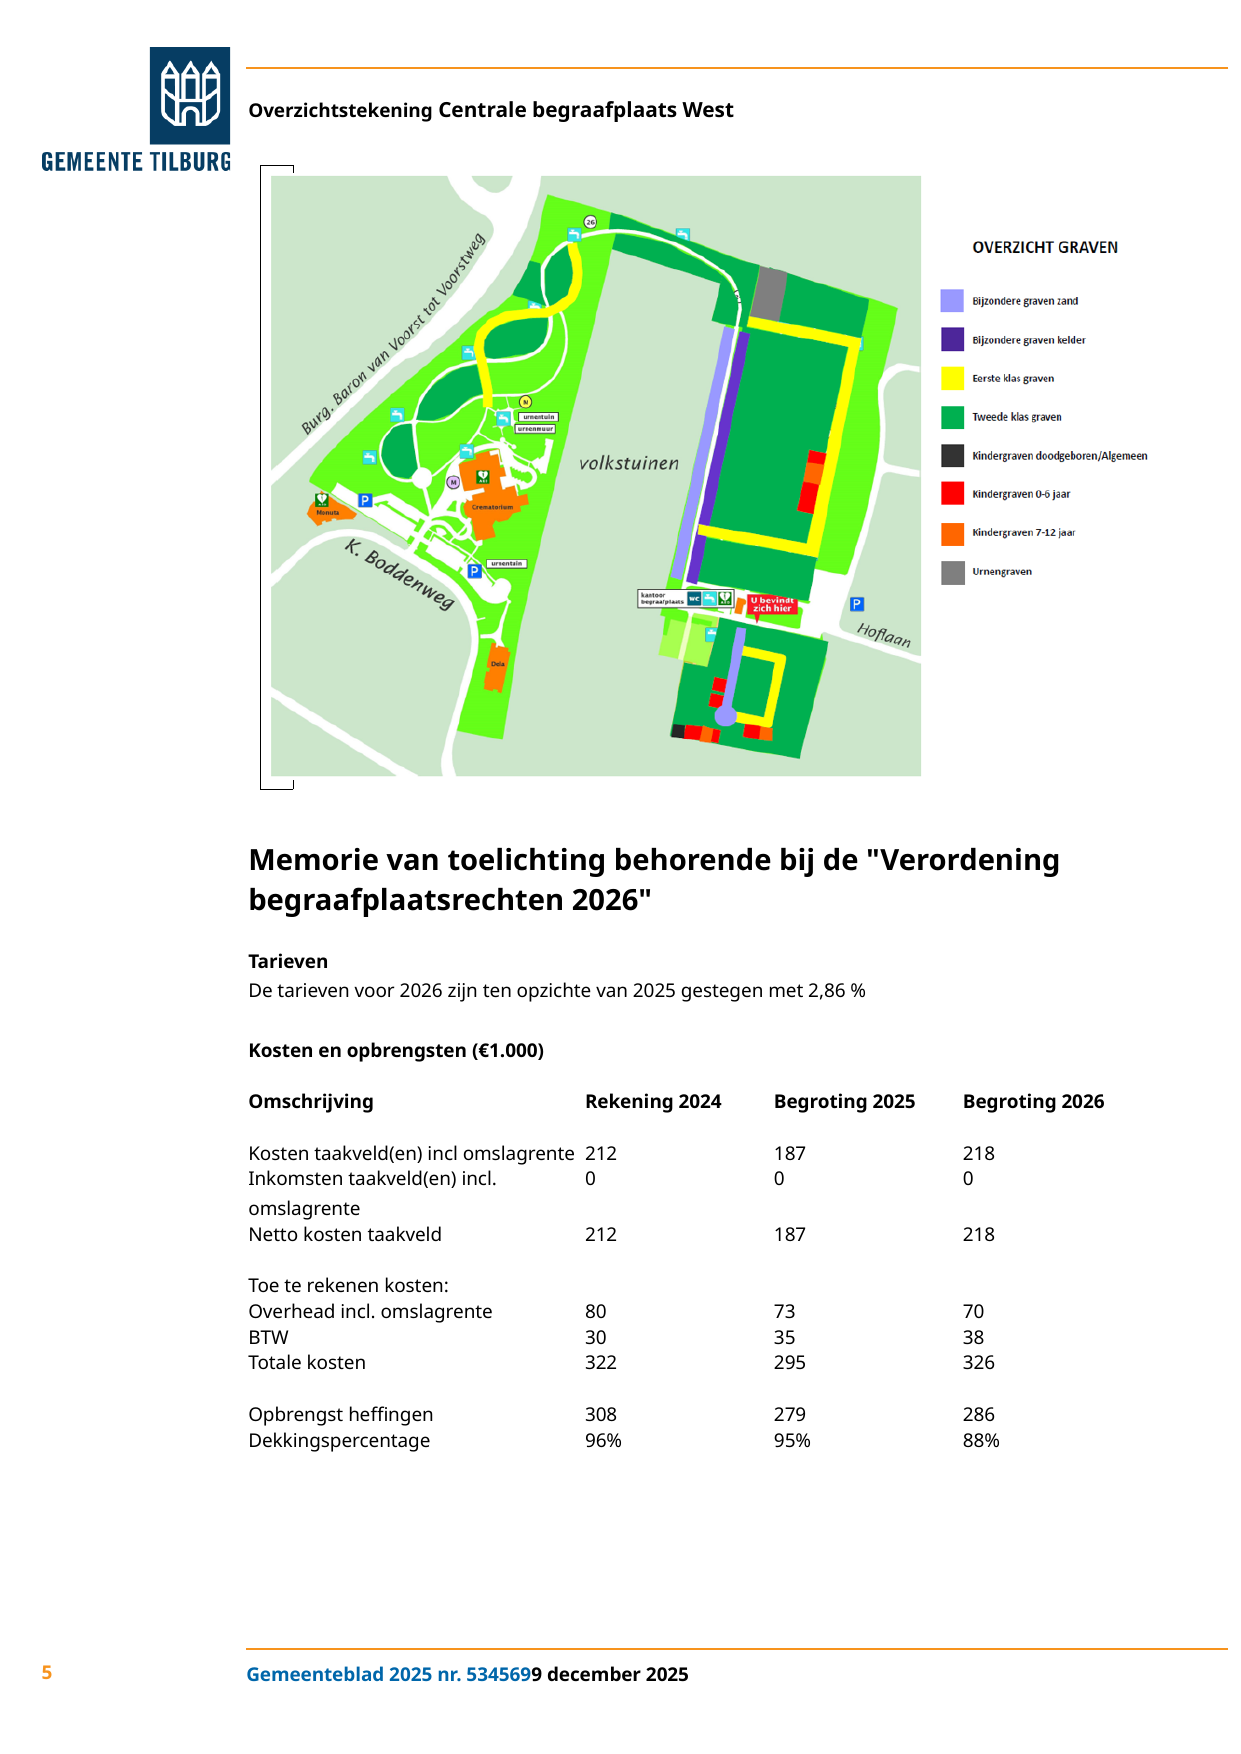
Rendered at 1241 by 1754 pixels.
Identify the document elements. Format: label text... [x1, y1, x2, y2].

table_cell Totale kosten [248, 1350, 585, 1375]
table_cell 187 [774, 1140, 963, 1166]
table_cell 218 [963, 1140, 1152, 1166]
table_cell [774, 1114, 963, 1140]
table_cell Opbrengst heffingen [248, 1401, 585, 1427]
table_cell Overhead incl. omslagrente [248, 1298, 585, 1324]
table_cell [248, 1114, 585, 1140]
table_cell 0 [585, 1166, 774, 1221]
table_cell 30 [585, 1324, 774, 1349]
table_cell 35 [774, 1324, 963, 1349]
table_cell Inkomsten taakveld(en) incl. omslagrente [248, 1166, 585, 1221]
table_cell Toe te rekenen kosten: [248, 1273, 585, 1298]
table_cell [963, 1273, 1152, 1298]
table_cell Rekening 2024 [585, 1089, 774, 1114]
table_cell Dekkingspercentage [248, 1427, 585, 1452]
table_cell 0 [774, 1166, 963, 1221]
table_cell [963, 1375, 1152, 1401]
text Overzichtstekening Centrale begraafplaats West [248, 95, 1152, 123]
table_cell 96% [585, 1427, 774, 1452]
table_cell [963, 1247, 1152, 1272]
table_cell 70 [963, 1298, 1152, 1324]
table_cell Kosten taakveld(en) incl omslagrente [248, 1140, 585, 1166]
table_cell 212 [585, 1140, 774, 1166]
table_cell Begroting 2025 [774, 1089, 963, 1114]
table_cell [963, 1063, 1152, 1088]
text Memorie van toelichting behorende bij de "Verordening begraafplaatsrechten 2026" [248, 839, 1152, 919]
table_cell [585, 1063, 774, 1088]
table_cell [248, 1063, 585, 1088]
table_cell [774, 1375, 963, 1401]
table_cell Netto kosten taakveld [248, 1221, 585, 1247]
table_cell [585, 1114, 774, 1140]
picture [268, 173, 1155, 780]
table_cell Begroting 2026 [963, 1089, 1152, 1114]
table_cell 38 [963, 1324, 1152, 1349]
text Tarieven [248, 948, 1152, 974]
table_cell Omschrijving [248, 1089, 585, 1114]
table_cell 286 [963, 1401, 1152, 1427]
table_cell 218 [963, 1221, 1152, 1247]
table_cell 279 [774, 1401, 963, 1427]
table_header Kosten en opbrengsten (€1.000) [248, 1037, 585, 1063]
picture [41, 47, 231, 172]
table_cell 95% [774, 1427, 963, 1452]
table_cell 308 [585, 1401, 774, 1427]
table_cell 80 [585, 1298, 774, 1324]
table_cell 326 [963, 1350, 1152, 1375]
text De tarieven voor 2026 zijn ten opzichte van 2025 gestegen met 2,86 % [248, 978, 1152, 1003]
table_cell [774, 1247, 963, 1272]
table_cell [585, 1273, 774, 1298]
table_cell 73 [774, 1298, 963, 1324]
table_cell [963, 1114, 1152, 1140]
table_cell [585, 1375, 774, 1401]
table_cell 88% [963, 1427, 1152, 1452]
table_header [585, 1037, 774, 1063]
table_header [774, 1037, 963, 1063]
table_cell 322 [585, 1350, 774, 1375]
table_cell 0 [963, 1166, 1152, 1221]
table_cell [585, 1247, 774, 1272]
table_cell 295 [774, 1350, 963, 1375]
table_header [963, 1037, 1152, 1063]
table_cell [248, 1247, 585, 1272]
table_cell [248, 1375, 585, 1401]
table_cell 212 [585, 1221, 774, 1247]
table_cell [774, 1273, 963, 1298]
table_cell 187 [774, 1221, 963, 1247]
table_cell [774, 1063, 963, 1088]
table_cell BTW [248, 1324, 585, 1349]
